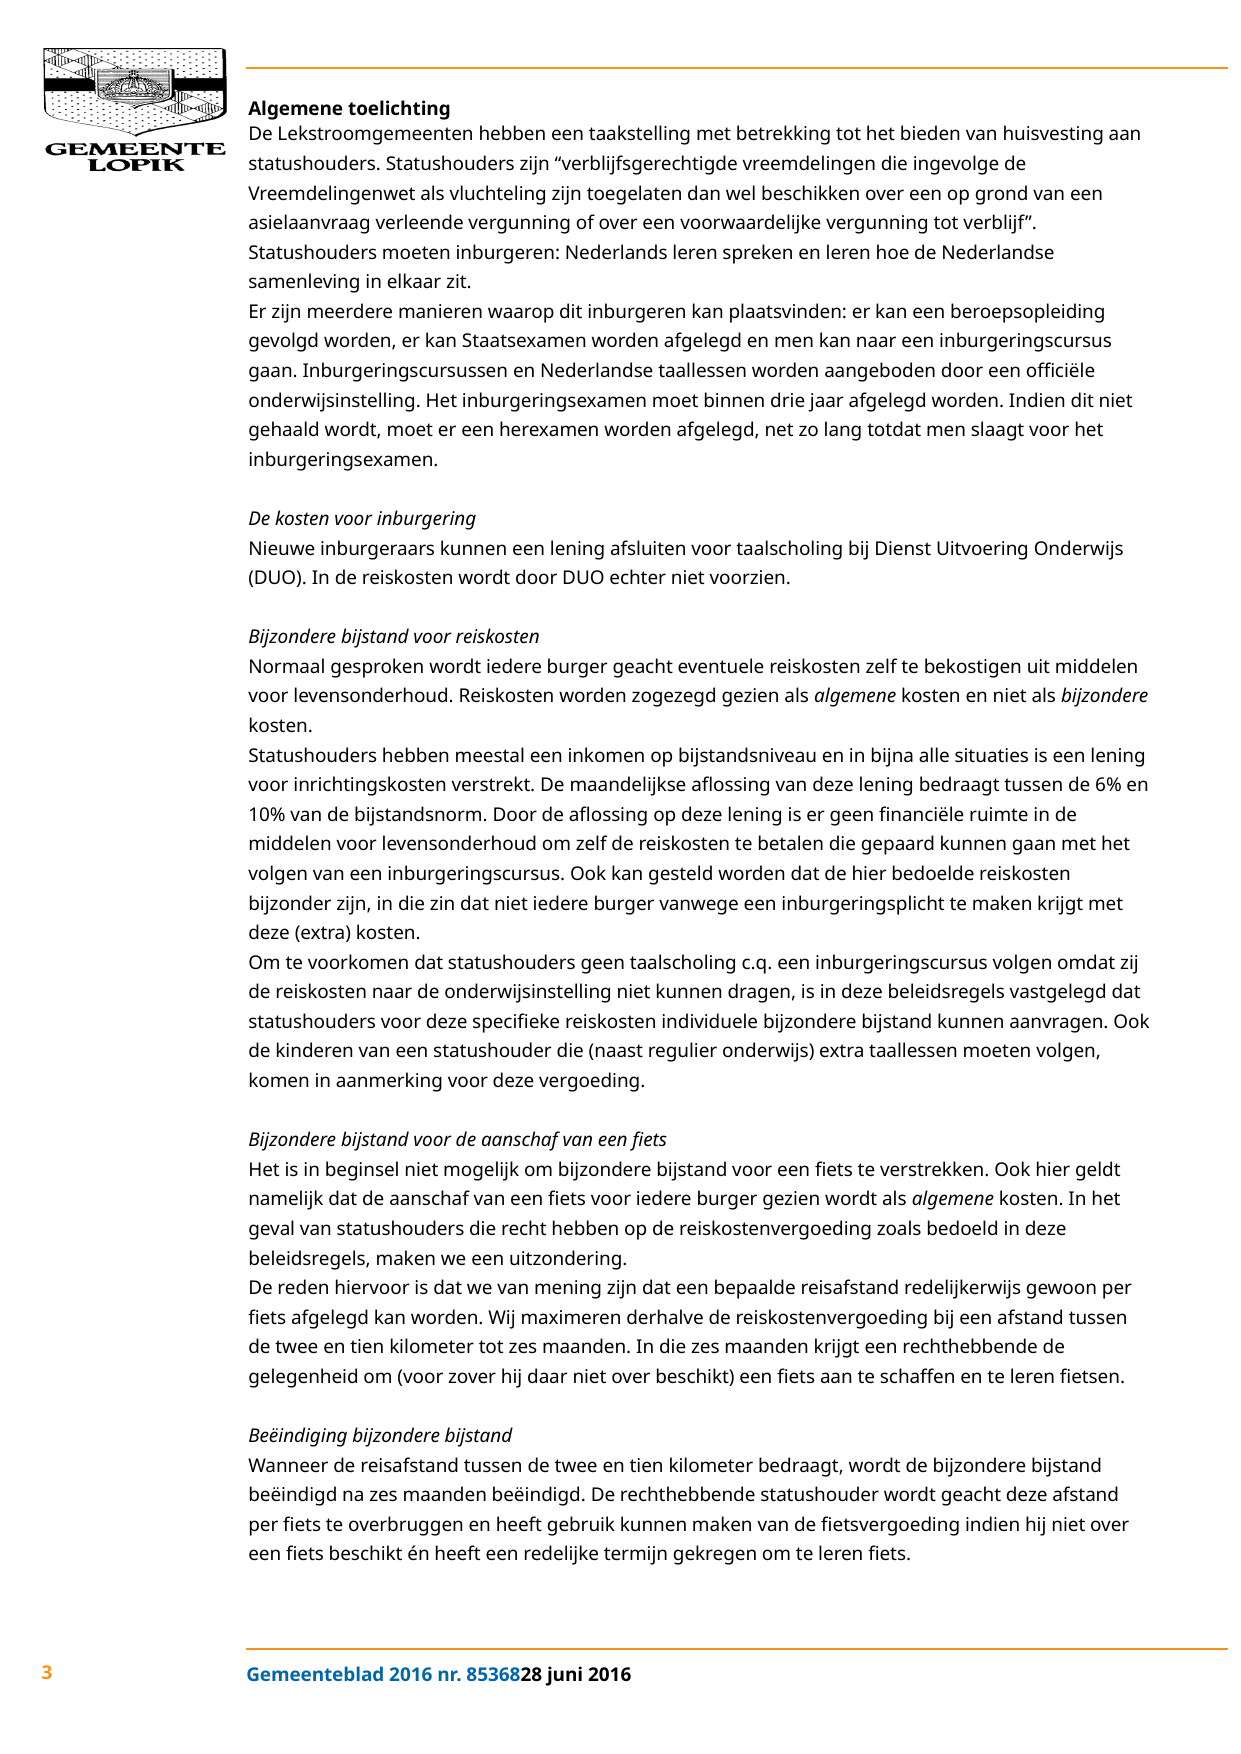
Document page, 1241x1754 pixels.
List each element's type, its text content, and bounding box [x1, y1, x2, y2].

text De kosten voor inburgering [248, 505, 1152, 531]
picture [41, 47, 231, 172]
text Bijzondere bijstand voor reiskosten [248, 623, 1152, 649]
text Het is in beginsel niet mogelijk om bijzondere bijstand voor een fiets te verstrekken. Ook hier geldt namelijk dat de aanschaf van een fiets voor iedere burger gezien wordt als algemene kosten. In het geval van statushouders die recht hebben op de reiskostenvergoeding zoals bedoeld in deze beleidsregels, maken we een uitzondering. [248, 1156, 1152, 1271]
text Bijzondere bijstand voor de aanschaf van een fiets [248, 1126, 1152, 1152]
text De reden hiervoor is dat we van mening zijn dat een bepaalde reisafstand redelijkerwijs gewoon per fiets afgelegd kan worden. Wij maximeren derhalve de reiskostenvergoeding bij een afstand tussen de twee en tien kilometer tot zes maanden. In die zes maanden krijgt een rechthebbende de gelegenheid om (voor zover hij daar niet over beschikt) een fiets aan te schaffen en te leren fietsen. [248, 1274, 1152, 1389]
text De Lekstroomgemeenten hebben een taakstelling met betrekking tot het bieden van huisvesting aan statushouders. Statushouders zijn “verblijfsgerechtigde vreemdelingen die ingevolge de Vreemdelingenwet als vluchteling zijn toegelaten dan wel beschikken over een op grond van een asielaanvraag verleende vergunning of over een voorwaardelijke vergunning tot verblijf”. Statushouders moeten inburgeren: Nederlands leren spreken en leren hoe de Nederlandse samenleving in elkaar zit. [248, 121, 1152, 294]
text Om te voorkomen dat statushouders geen taalscholing c.q. een inburgeringscursus volgen omdat zij de reiskosten naar de onderwijsinstelling niet kunnen dragen, is in deze beleidsregels vastgelegd dat statushouders voor deze specifieke reiskosten individuele bijzondere bijstand kunnen aanvragen. Ook de kinderen van een statushouder die (naast regulier onderwijs) extra taallessen moeten volgen, komen in aanmerking voor deze vergoeding. [248, 949, 1152, 1093]
text Statushouders hebben meestal een inkomen op bijstandsniveau en in bijna alle situaties is een lening voor inrichtingskosten verstrekt. De maandelijkse aflossing van deze lening bedraagt tussen de 6% en 10% van de bijstandsnorm. Door de aflossing op deze lening is er geen financiële ruimte in de middelen voor levensonderhoud om zelf de reiskosten te betalen die gepaard kunnen gaan met het volgen van een inburgeringscursus. Ook kan gesteld worden dat de hier bedoelde reiskosten bijzonder zijn, in die zin dat niet iedere burger vanwege een inburgeringsplicht te maken krijgt met deze (extra) kosten. [248, 742, 1152, 945]
text Beëindiging bijzondere bijstand [248, 1422, 1152, 1448]
text Normaal gesproken wordt iedere burger geacht eventuele reiskosten zelf te bekostigen uit middelen voor levensonderhoud. Reiskosten worden zogezegd gezien als algemene kosten en niet als bijzondere kosten. [248, 653, 1152, 738]
text Wanneer de reisafstand tussen de twee en tien kilometer bedraagt, wordt de bijzondere bijstand beëindigd na zes maanden beëindigd. De rechthebbende statushouder wordt geacht deze afstand per fiets te overbruggen en heeft gebruik kunnen maken van de fietsvergoeding indien hij niet over een fiets beschikt én heeft een redelijke termijn gekregen om te leren fiets. [248, 1452, 1152, 1566]
text Er zijn meerdere manieren waarop dit inburgeren kan plaatsvinden: er kan een beroepsopleiding gevolgd worden, er kan Staatsexamen worden afgelegd en men kan naar een inburgeringscursus gaan. Inburgeringscursussen en Nederlandse taallessen worden aangeboden door een officiële onderwijsinstelling. Het inburgeringsexamen moet binnen drie jaar afgelegd worden. Indien dit niet gehaald wordt, moet er een herexamen worden afgelegd, net zo lang totdat men slaagt voor het inburgeringsexamen. [248, 298, 1152, 472]
text Nieuwe inburgeraars kunnen een lening afsluiten voor taalscholing bij Dienst Uitvoering Onderwijs (DUO). In de reiskosten wordt door DUO echter niet voorzien. [248, 535, 1152, 590]
text Algemene toelichting [248, 95, 1152, 121]
